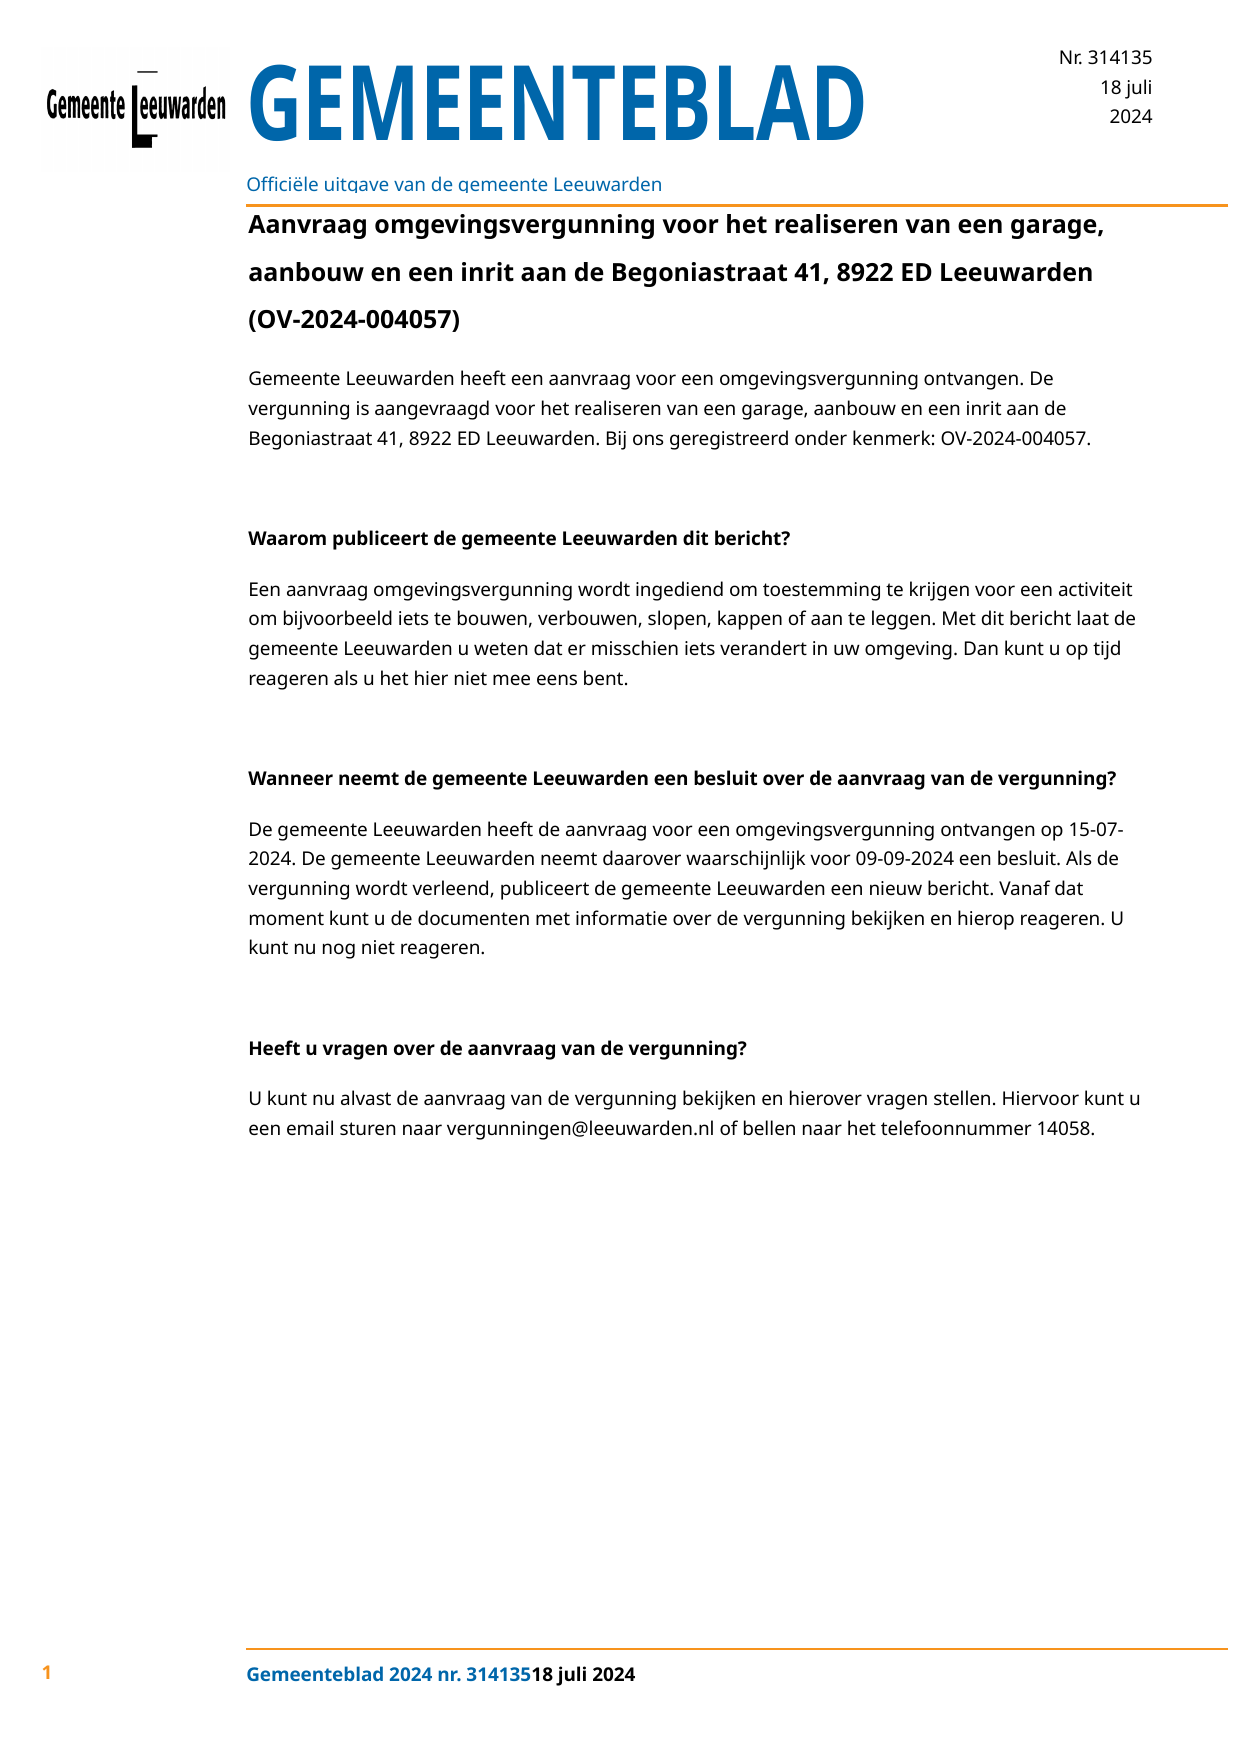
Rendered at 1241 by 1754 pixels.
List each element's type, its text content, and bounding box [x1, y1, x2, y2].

text U kunt nu alvast de aanvraag van de vergunning bekijken en hierover vragen stellen. Hiervoor kunt u een email sturen naar vergunningen@leeuwarden.nl of bellen naar het telefoonnummer 14058. [248, 1086, 1152, 1141]
text Aanvraag omgevingsvergunning voor het realiseren van een garage, aanbouw en een inrit aan de Begoniastraat 41, 8922 ED Leeuwarden (OV-2024-004057) [248, 207, 1152, 336]
picture [41, 47, 231, 172]
text De gemeente Leeuwarden heeft de aanvraag voor een omgevingsvergunning ontvangen op 15-07-2024. De gemeente Leeuwarden neemt daarover waarschijnlijk voor 09-09-2024 een besluit. Als de vergunning wordt verleend, publiceert de gemeente Leeuwarden een nieuw bericht. Vanaf dat moment kunt u de documenten met informatie over de vergunning bekijken en hierop reageren. U kunt nu nog niet reageren. [248, 816, 1152, 960]
text Wanneer neemt de gemeente Leeuwarden een besluit over de aanvraag van de vergunning? [248, 766, 1152, 791]
text Heeft u vragen over de aanvraag van de vergunning? [248, 1035, 1152, 1061]
text Een aanvraag omgevingsvergunning wordt ingediend om toestemming te krijgen voor een activiteit om bijvoorbeeld iets te bouwen, verbouwen, slopen, kappen of aan te leggen. Met dit bericht laat de gemeente Leeuwarden u weten dat er misschien iets verandert in uw omgeving. Dan kunt u op tijd reageren als u het hier niet mee eens bent. [248, 576, 1152, 690]
text Gemeente Leeuwarden heeft een aanvraag voor een omgevingsvergunning ontvangen. De vergunning is aangevraagd voor het realiseren van een garage, aanbouw en een inrit aan de Begoniastraat 41, 8922 ED Leeuwarden. Bij ons geregistreerd onder kenmerk: OV-2024-004057. [248, 366, 1152, 450]
text Waarom publiceert de gemeente Leeuwarden dit bericht? [248, 526, 1152, 551]
